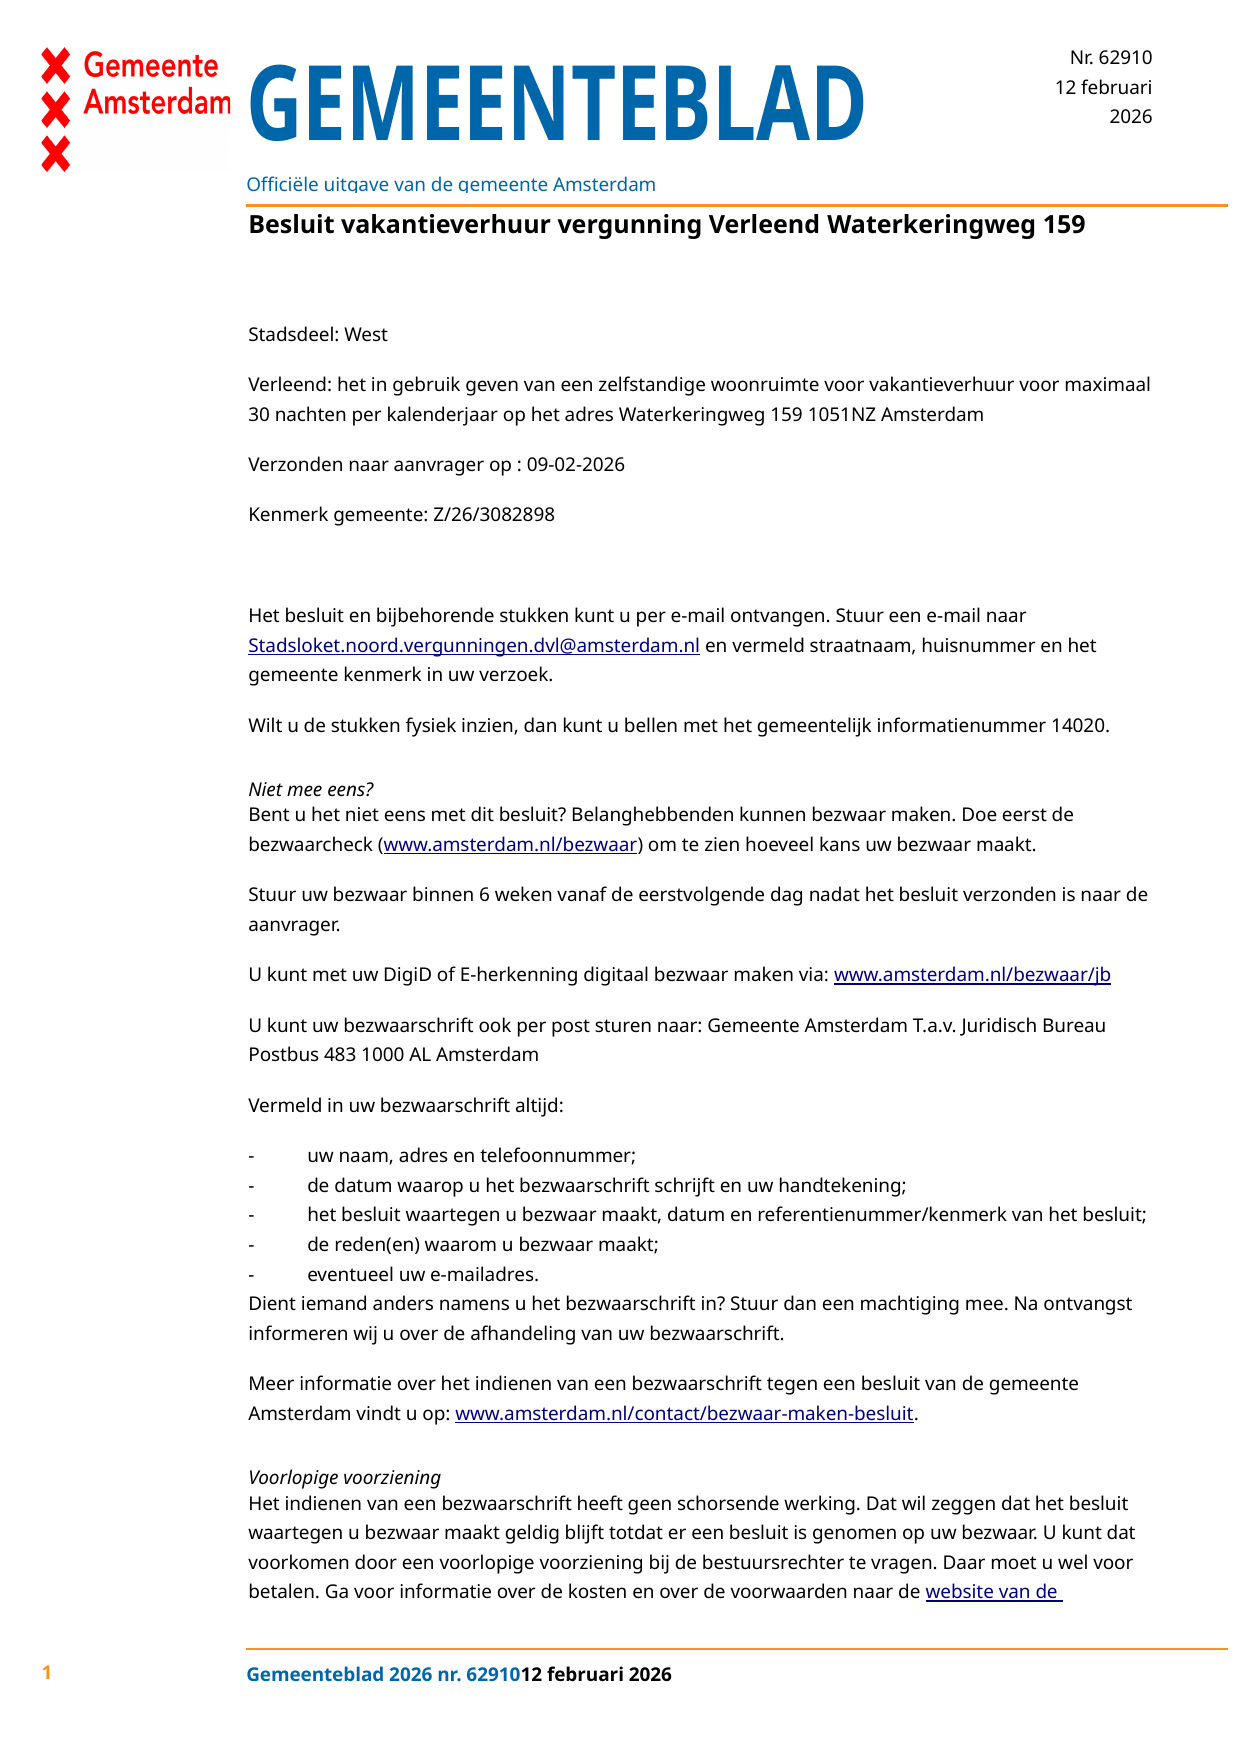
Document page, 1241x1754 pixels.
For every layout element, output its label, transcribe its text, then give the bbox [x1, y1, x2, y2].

text Stadsdeel: West [248, 321, 1152, 346]
list de reden(en) waarom u bezwaar maakt; [248, 1231, 1152, 1257]
text Dient iemand anders namens u het bezwaarschrift in? Stuur dan een machtiging mee. Na ontvangst informeren wij u over de afhandeling van uw bezwaarschrift. [248, 1290, 1152, 1346]
text Het indienen van een bezwaarschrift heeft geen schorsende werking. Dat wil zeggen dat het besluit waartegen u bezwaar maakt geldig blijft totdat er een besluit is genomen op uw bezwaar. U kunt dat voorkomen door een voorlopige voorziening bij de bestuursrechter te vragen. Daar moet u wel voor betalen. Ga voor informatie over de kosten en over de voorwaarden naar de website van de [248, 1490, 1152, 1604]
text Bent u het niet eens met dit besluit? Belanghebbenden kunnen bezwaar maken. Doe eerst de bezwaarcheck (www.amsterdam.nl/bezwaar) om te zien hoeveel kans uw bezwaar maakt. [248, 802, 1152, 857]
text Niet mee eens? [248, 776, 1152, 802]
text Verzonden naar aanvrager op : 09-02-2026 [248, 451, 1152, 477]
text U kunt uw bezwaarschrift ook per post sturen naar: Gemeente Amsterdam T.a.v. Juridisch Bureau Postbus 483 1000 AL Amsterdam [248, 1012, 1152, 1067]
text Stuur uw bezwaar binnen 6 weken vanaf de eerstvolgende dag nadat het besluit verzonden is naar de aanvrager. [248, 882, 1152, 937]
list uw naam, adres en telefoonnummer; [248, 1142, 1152, 1168]
list de datum waarop u het bezwaarschrift schrijft en uw handtekening; [248, 1172, 1152, 1198]
text Besluit vakantieverhuur vergunning Verleend Waterkeringweg 159 [248, 207, 1152, 241]
list eventueel uw e-mailadres. [248, 1261, 1152, 1287]
picture [41, 47, 231, 172]
text Kenmerk gemeente: Z/26/3082898 [248, 502, 1152, 527]
text Vermeld in uw bezwaarschrift altijd: [248, 1092, 1152, 1118]
text Meer informatie over het indienen van een bezwaarschrift tegen een besluit van de gemeente Amsterdam vindt u op: www.amsterdam.nl/contact/bezwaar-maken-besluit. [248, 1370, 1152, 1426]
text Verleend: het in gebruik geven van een zelfstandige woonruimte voor vakantieverhuur voor maximaal 30 nachten per kalenderjaar op het adres Waterkeringweg 159 1051NZ Amsterdam [248, 371, 1152, 426]
text U kunt met uw DigiD of E-herkenning digitaal bezwaar maken via: www.amsterdam.nl/bezwaar/jb [248, 962, 1152, 987]
text Voorlopige voorziening [248, 1464, 1152, 1490]
list het besluit waartegen u bezwaar maakt, datum en referentienummer/kenmerk van het besluit; [248, 1202, 1152, 1227]
text Wilt u de stukken fysiek inzien, dan kunt u bellen met het gemeentelijk informatienummer 14020. [248, 712, 1152, 738]
text Het besluit en bijbehorende stukken kunt u per e-mail ontvangen. Stuur een e-mail naar Stadsloket.noord.vergunningen.dvl@amsterdam.nl en vermeld straatnaam, huisnummer en het gemeente kenmerk in uw verzoek. [248, 602, 1152, 687]
